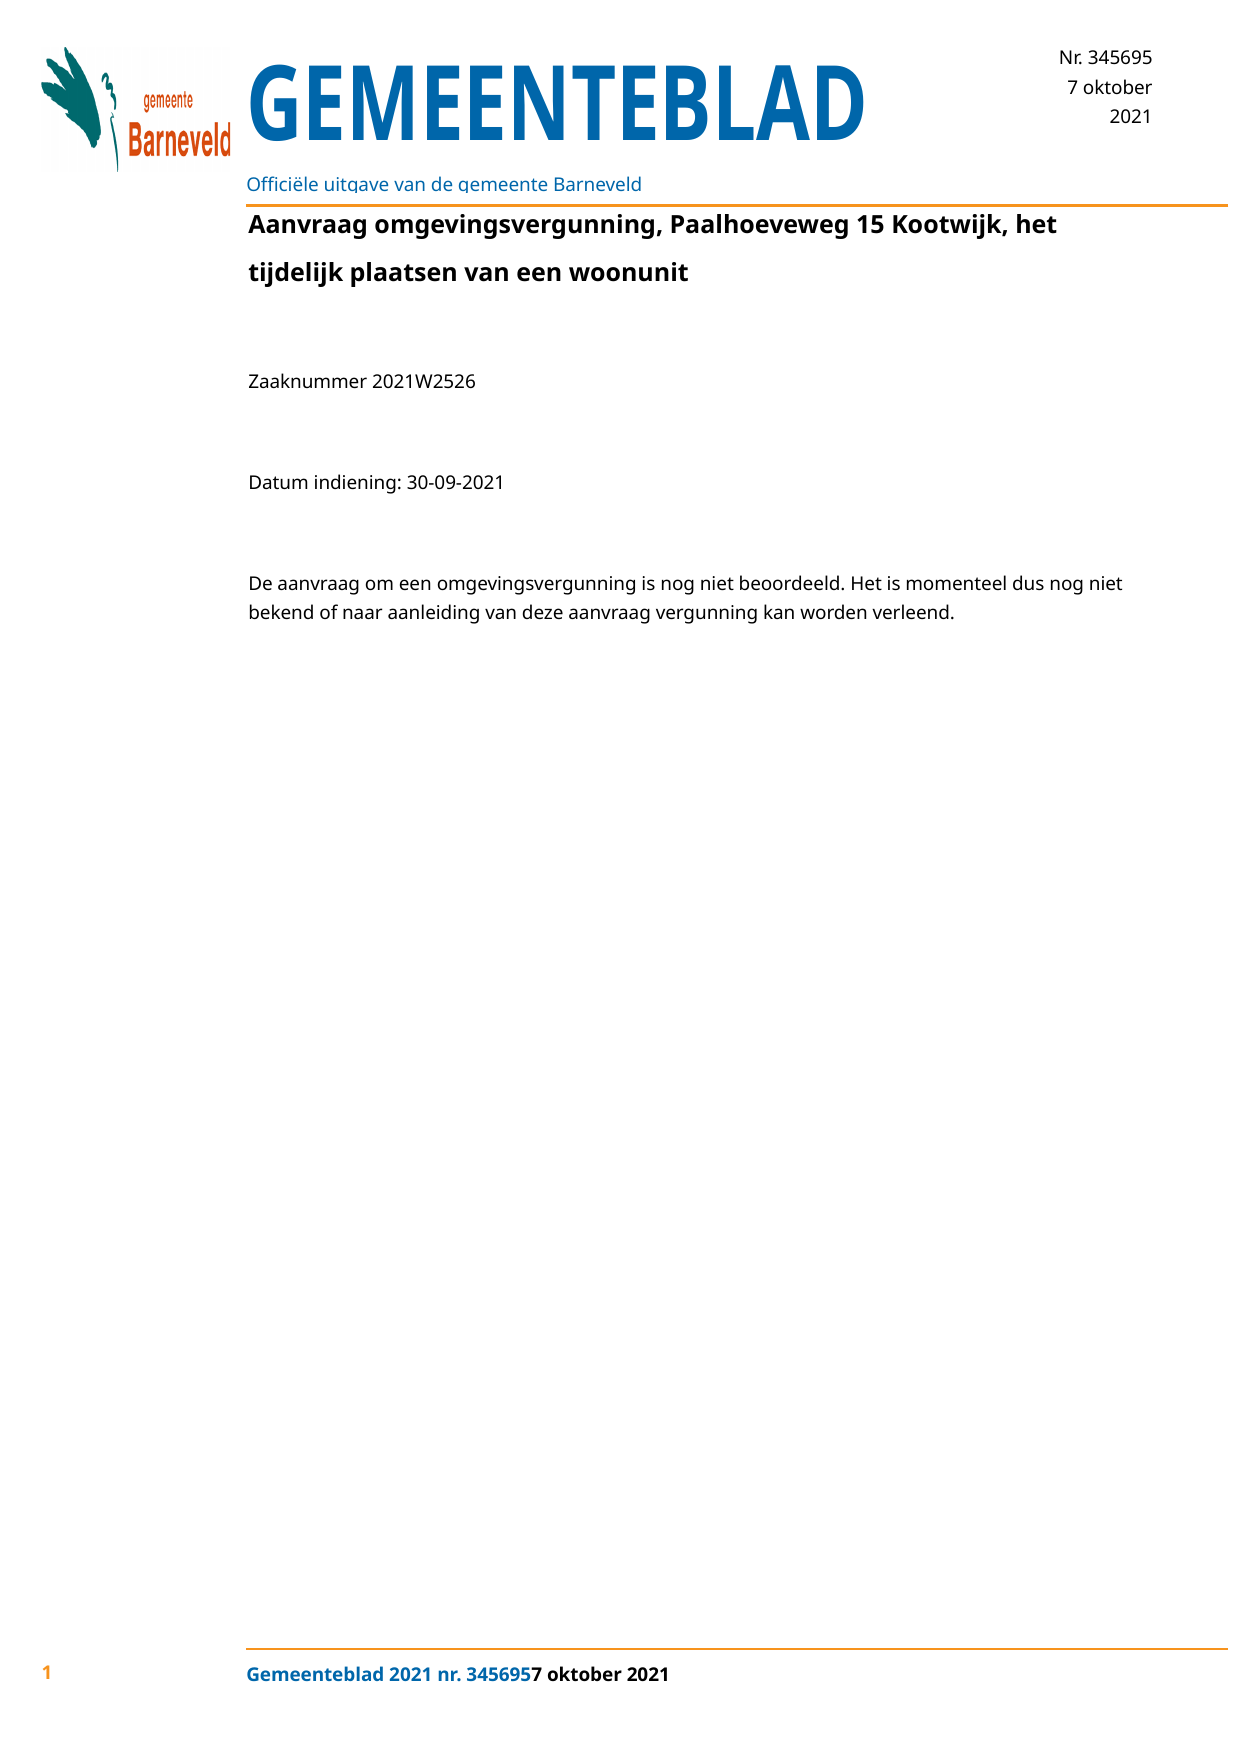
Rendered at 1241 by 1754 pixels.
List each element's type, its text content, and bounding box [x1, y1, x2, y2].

text Zaaknummer 2021W2526 [248, 368, 1152, 394]
text Datum indiening: 30-09-2021 [248, 469, 1152, 495]
text Aanvraag omgevingsvergunning, Paalhoeveweg 15 Kootwijk, het tijdelijk plaatsen van een woonunit [248, 207, 1152, 288]
text De aanvraag om een omgevingsvergunning is nog niet beoordeeld. Het is momenteel dus nog niet bekend of naar aanleiding van deze aanvraag vergunning kan worden verleend. [248, 570, 1152, 625]
picture [41, 47, 231, 172]
